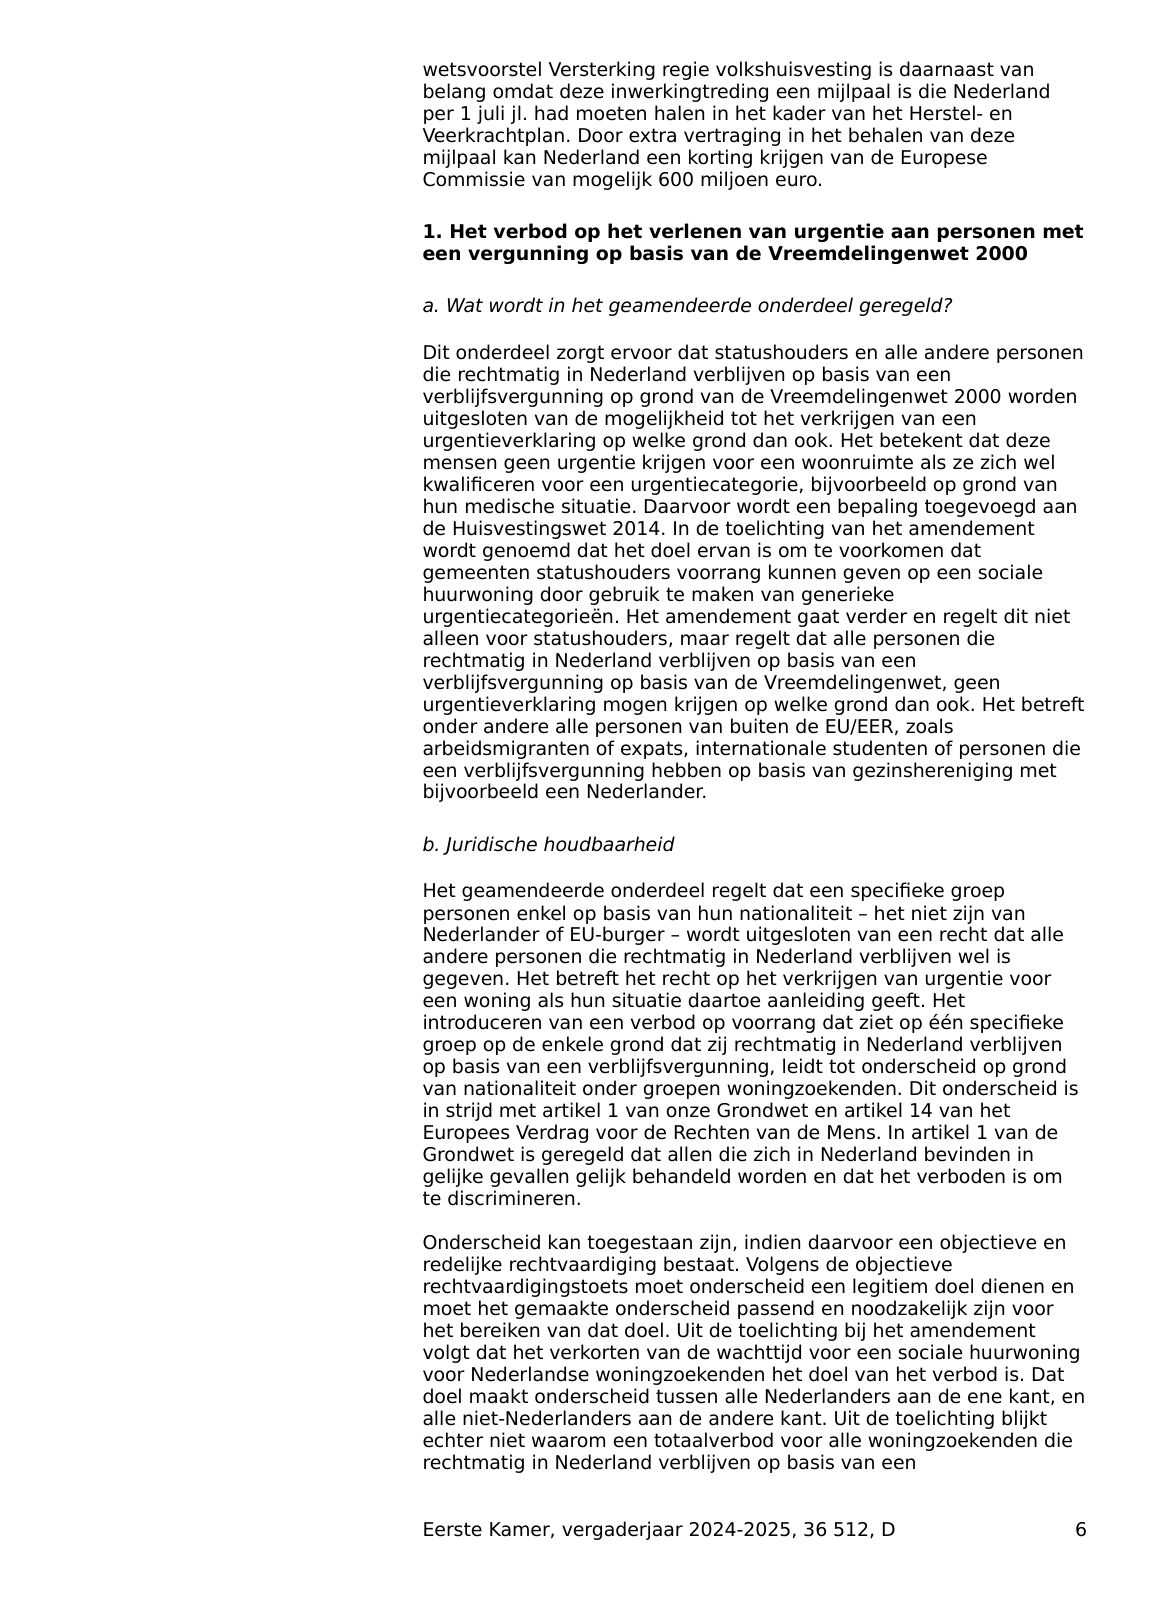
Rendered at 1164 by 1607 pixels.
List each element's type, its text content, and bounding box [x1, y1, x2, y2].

text wetsvoorstel Versterking regie volkshuisvesting is daarnaast van belang omdat deze inwerkingtreding een mijlpaal is die Nederland per 1 juli jl. had moeten halen in het kader van het Herstel- en Veerkrachtplan. Door extra vertraging in het behalen van deze mijlpaal kan Nederland een korting krijgen van de Europese Commissie van mogelijk 600 miljoen euro. [422, 59, 1087, 191]
text Onderscheid kan toegestaan zijn, indien daarvoor een objectieve en redelijke rechtvaardiging bestaat. Volgens de objectieve rechtvaardigingstoets moet onderscheid een legitiem doel dienen en moet het gemaakte onderscheid passend en noodzakelijk zijn voor het bereiken van dat doel. Uit de toelichting bij het amendement volgt dat het verkorten van de wachttijd voor een sociale huurwoning voor Nederlandse woningzoekenden het doel van het verbod is. Dat doel maakt onderscheid tussen alle Nederlanders aan de ene kant, en alle niet-Nederlanders aan de andere kant. Uit de toelichting blijkt echter niet waarom een totaalverbod voor alle woningzoekenden die rechtmatig in Nederland verblijven op basis van een [422, 1232, 1087, 1474]
subtitle a. Wat wordt in het geamendeerde onderdeel geregeld? [422, 295, 1087, 317]
text Dit onderdeel zorgt ervoor dat statushouders en alle andere personen die rechtmatig in Nederland verblijven op basis van een verblijfsvergunning op grond van de Vreemdelingenwet 2000 worden uitgesloten van de mogelijkheid tot het verkrijgen van een urgentieverklaring op welke grond dan ook. Het betekent dat deze mensen geen urgentie krijgen voor een woonruimte als ze zich wel kwalificeren voor een urgentiecategorie, bijvoorbeeld op grond van hun medische situatie. Daarvoor wordt een bepaling toegevoegd aan de Huisvestingswet 2014. In de toelichting van het amendement wordt genoemd dat het doel ervan is om te voorkomen dat gemeenten statushouders voorrang kunnen geven op een sociale huurwoning door gebruik te maken van generieke urgentiecategorieën. Het amendement gaat verder en regelt dit niet alleen voor statushouders, maar regelt dat alle personen die rechtmatig in Nederland verblijven op basis van een verblijfsvergunning op basis van de Vreemdelingenwet, geen urgentieverklaring mogen krijgen op welke grond dan ook. Het betreft onder andere alle personen van buiten de EU/EER, zoals arbeidsmigranten of expats, internationale studenten of personen die een verblijfsvergunning hebben op basis van gezinshereniging met bijvoorbeeld een Nederlander. [422, 342, 1087, 803]
text Het geamendeerde onderdeel regelt dat een specifieke groep personen enkel op basis van hun nationaliteit – het niet zijn van Nederlander of EU-burger – wordt uitgesloten van een recht dat alle andere personen die rechtmatig in Nederland verblijven wel is gegeven. Het betreft het recht op het verkrijgen van urgentie voor een woning als hun situatie daartoe aanleiding geeft. Het introduceren van een verbod op voorrang dat ziet op één specifieke groep op de enkele grond dat zij rechtmatig in Nederland verblijven op basis van een verblijfsvergunning, leidt tot onderscheid op grond van nationaliteit onder groepen woningzoekenden. Dit onderscheid is in strijd met artikel 1 van onze Grondwet en artikel 14 van het Europees Verdrag voor de Rechten van de Mens. In artikel 1 van de Grondwet is geregeld dat allen die zich in Nederland bevinden in gelijke gevallen gelijk behandeld worden en dat het verboden is om te discrimineren. [422, 880, 1087, 1210]
subtitle b. Juridische houdbaarheid [422, 833, 1087, 855]
subtitle 1. Het verbod op het verlenen van urgentie aan personen met een vergunning op basis van de Vreemdelingenwet 2000 [422, 221, 1087, 265]
